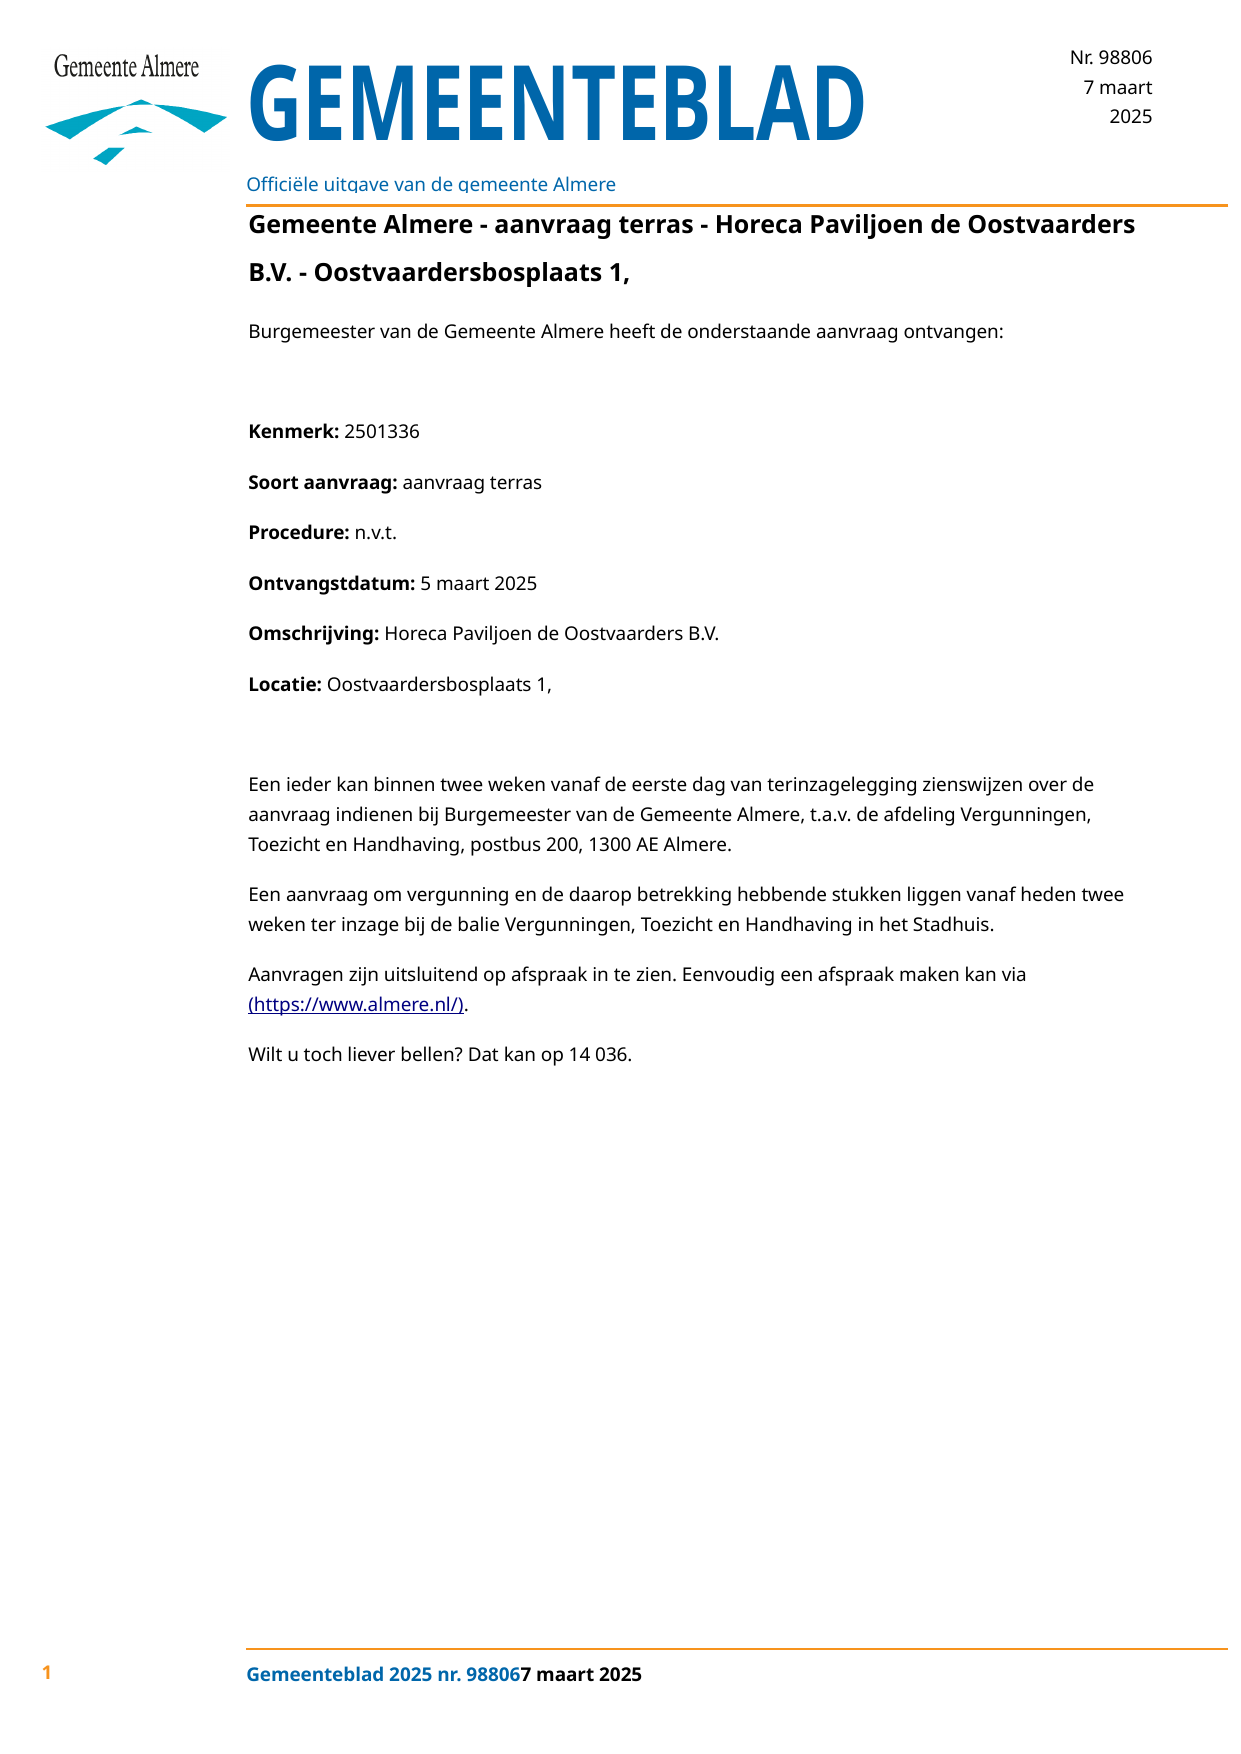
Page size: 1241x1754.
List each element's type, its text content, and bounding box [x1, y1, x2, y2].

text Ontvangstdatum: 5 maart 2025 [248, 570, 1152, 596]
text Soort aanvraag: aanvraag terras [248, 469, 1152, 495]
text Gemeente Almere - aanvraag terras - Horeca Paviljoen de Oostvaarders B.V. - Oostvaardersbosplaats 1, [248, 207, 1152, 288]
text Omschrijving: Horeca Paviljoen de Oostvaarders B.V. [248, 620, 1152, 646]
text Procedure: n.v.t. [248, 519, 1152, 545]
text Aanvragen zijn uitsluitend op afspraak in te zien. Eenvoudig een afspraak maken kan via (https://www.almere.nl/). [248, 961, 1152, 1017]
text Burgemeester van de Gemeente Almere heeft de onderstaande aanvraag ontvangen: [248, 318, 1152, 344]
text Een ieder kan binnen twee weken vanaf de eerste dag van terinzagelegging zienswijzen over de aanvraag indienen bij Burgemeester van de Gemeente Almere, t.a.v. de afdeling Vergunningen, Toezicht en Handhaving, postbus 200, 1300 AE Almere. [248, 772, 1152, 857]
picture [41, 47, 231, 172]
text Wilt u toch liever bellen? Dat kan op 14 036. [248, 1041, 1152, 1067]
text Een aanvraag om vergunning en de daarop betrekking hebbende stukken liggen vanaf heden twee weken ter inzage bij de balie Vergunningen, Toezicht en Handhaving in het Stadhuis. [248, 881, 1152, 937]
text Kenmerk: 2501336 [248, 419, 1152, 444]
text Locatie: Oostvaardersbosplaats 1, [248, 671, 1152, 697]
